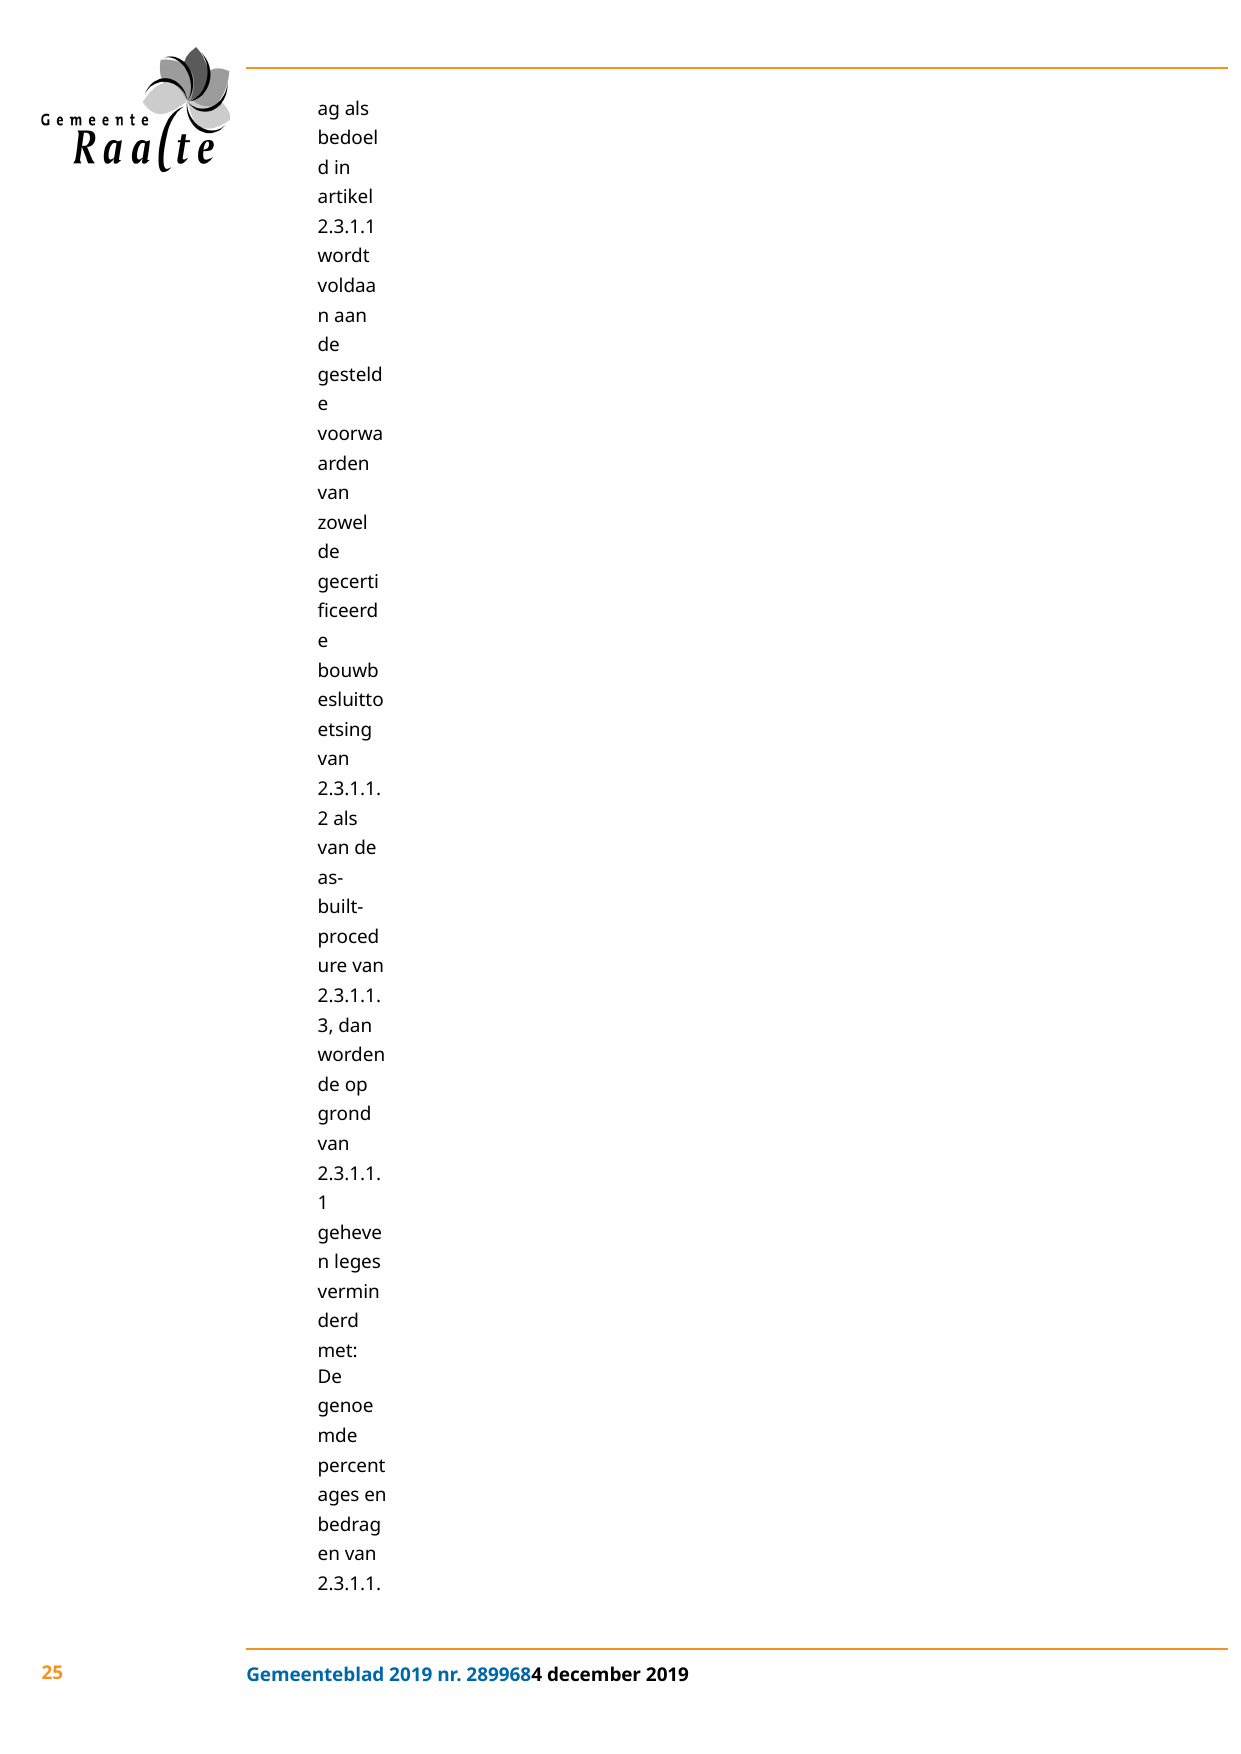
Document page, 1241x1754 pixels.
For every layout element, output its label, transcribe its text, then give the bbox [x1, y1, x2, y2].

table_cell [387, 1363, 456, 1596]
picture [41, 47, 231, 172]
table_cell ag als bedoeld in artikel 2.3.1.1 wordt voldaan aan de gestelde voorwaarden van zowel de gecertificeerde bouwbesluittoetsing van 2.3.1.1.2 als van de as-built-procedure van 2.3.1.1.3, dan worden de op grond van 2.3.1.1.1 geheven leges verminderd met: [318, 95, 387, 1363]
table_cell [387, 95, 456, 1363]
table_cell De genoemde percentages en bedragen van 2.3.1.1. [318, 1363, 387, 1596]
table_cell [248, 1363, 317, 1596]
table_cell [248, 95, 317, 1363]
